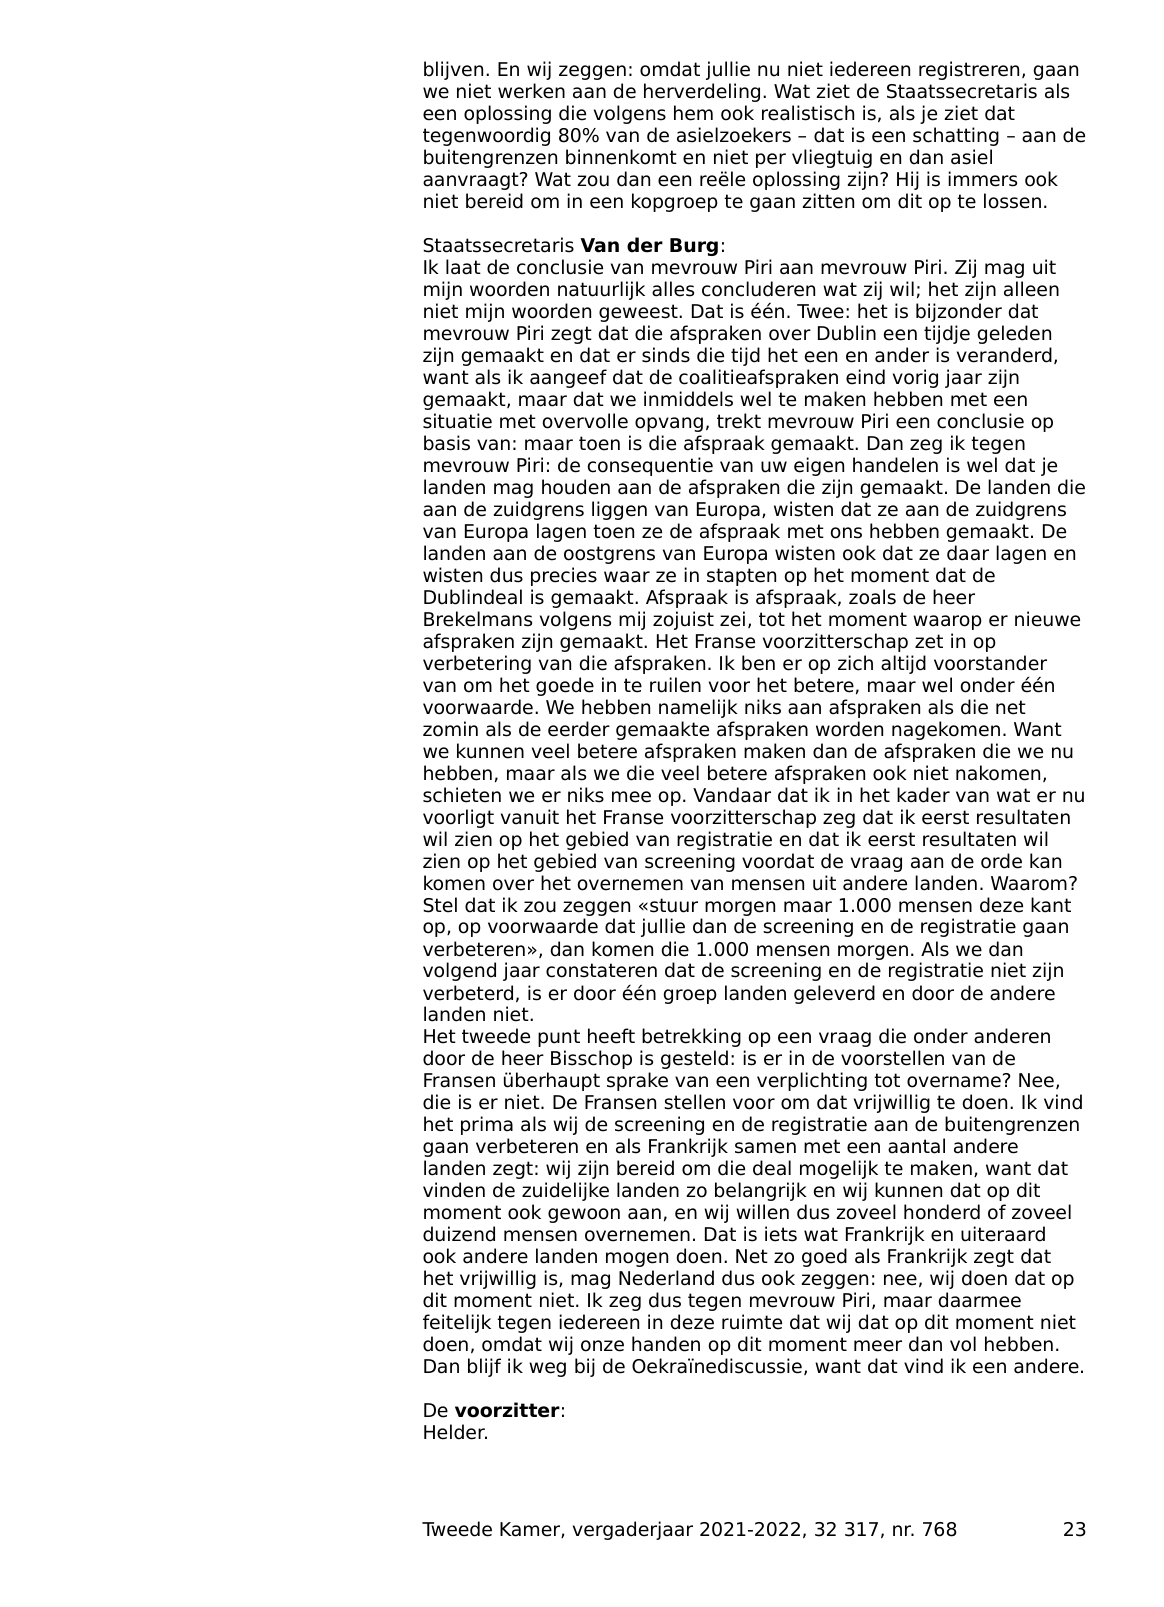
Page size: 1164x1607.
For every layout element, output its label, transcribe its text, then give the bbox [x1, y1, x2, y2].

text Helder. [422, 1422, 1087, 1444]
text Staatssecretaris Van der Burg: [422, 235, 1087, 257]
text blijven. En wij zeggen: omdat jullie nu niet iedereen registreren, gaan we niet werken aan de herverdeling. Wat ziet de Staatssecretaris als een oplossing die volgens hem ook realistisch is, als je ziet dat tegenwoordig 80% van de asielzoekers – dat is een schatting – aan de buitengrenzen binnenkomt en niet per vliegtuig en dan asiel aanvraagt? Wat zou dan een reële oplossing zijn? Hij is immers ook niet bereid om in een kopgroep te gaan zitten om dit op te lossen. [422, 59, 1087, 213]
text De voorzitter: [422, 1400, 1087, 1422]
text Het tweede punt heeft betrekking op een vraag die onder anderen door de heer Bisschop is gesteld: is er in de voorstellen van de Fransen überhaupt sprake van een verplichting tot overname? Nee, die is er niet. De Fransen stellen voor om dat vrijwillig te doen. Ik vind het prima als wij de screening en de registratie aan de buitengrenzen gaan verbeteren en als Frankrijk samen met een aantal andere landen zegt: wij zijn bereid om die deal mogelijk te maken, want dat vinden de zuidelijke landen zo belangrijk en wij kunnen dat op dit moment ook gewoon aan, en wij willen dus zoveel honderd of zoveel duizend mensen overnemen. Dat is iets wat Frankrijk en uiteraard ook andere landen mogen doen. Net zo goed als Frankrijk zegt dat het vrijwillig is, mag Nederland dus ook zeggen: nee, wij doen dat op dit moment niet. Ik zeg dus tegen mevrouw Piri, maar daarmee feitelijk tegen iedereen in deze ruimte dat wij dat op dit moment niet doen, omdat wij onze handen op dit moment meer dan vol hebben. Dan blijf ik weg bij de Oekraïnediscussie, want dat vind ik een andere. [422, 1026, 1087, 1378]
text Ik laat de conclusie van mevrouw Piri aan mevrouw Piri. Zij mag uit mijn woorden natuurlijk alles concluderen wat zij wil; het zijn alleen niet mijn woorden geweest. Dat is één. Twee: het is bijzonder dat mevrouw Piri zegt dat die afspraken over Dublin een tijdje geleden zijn gemaakt en dat er sinds die tijd het een en ander is veranderd, want als ik aangeef dat de coalitieafspraken eind vorig jaar zijn gemaakt, maar dat we inmiddels wel te maken hebben met een situatie met overvolle opvang, trekt mevrouw Piri een conclusie op basis van: maar toen is die afspraak gemaakt. Dan zeg ik tegen mevrouw Piri: de consequentie van uw eigen handelen is wel dat je landen mag houden aan de afspraken die zijn gemaakt. De landen die aan de zuidgrens liggen van Europa, wisten dat ze aan de zuidgrens van Europa lagen toen ze de afspraak met ons hebben gemaakt. De landen aan de oostgrens van Europa wisten ook dat ze daar lagen en wisten dus precies waar ze in stapten op het moment dat de Dublindeal is gemaakt. Afspraak is afspraak, zoals de heer Brekelmans volgens mij zojuist zei, tot het moment waarop er nieuwe afspraken zijn gemaakt. Het Franse voorzitterschap zet in op verbetering van die afspraken. Ik ben er op zich altijd voorstander van om het goede in te ruilen voor het betere, maar wel onder één voorwaarde. We hebben namelijk niks aan afspraken als die net zomin als de eerder gemaakte afspraken worden nagekomen. Want we kunnen veel betere afspraken maken dan de afspraken die we nu hebben, maar als we die veel betere afspraken ook niet nakomen, schieten we er niks mee op. Vandaar dat ik in het kader van wat er nu voorligt vanuit het Franse voorzitterschap zeg dat ik eerst resultaten wil zien op het gebied van registratie en dat ik eerst resultaten wil zien op het gebied van screening voordat de vraag aan de orde kan komen over het overnemen van mensen uit andere landen. Waarom? Stel dat ik zou zeggen «stuur morgen maar 1.000 mensen deze kant op, op voorwaarde dat jullie dan de screening en de registratie gaan verbeteren», dan komen die 1.000 mensen morgen. Als we dan volgend jaar constateren dat de screening en de registratie niet zijn verbeterd, is er door één groep landen geleverd en door de andere landen niet. [422, 257, 1087, 1026]
